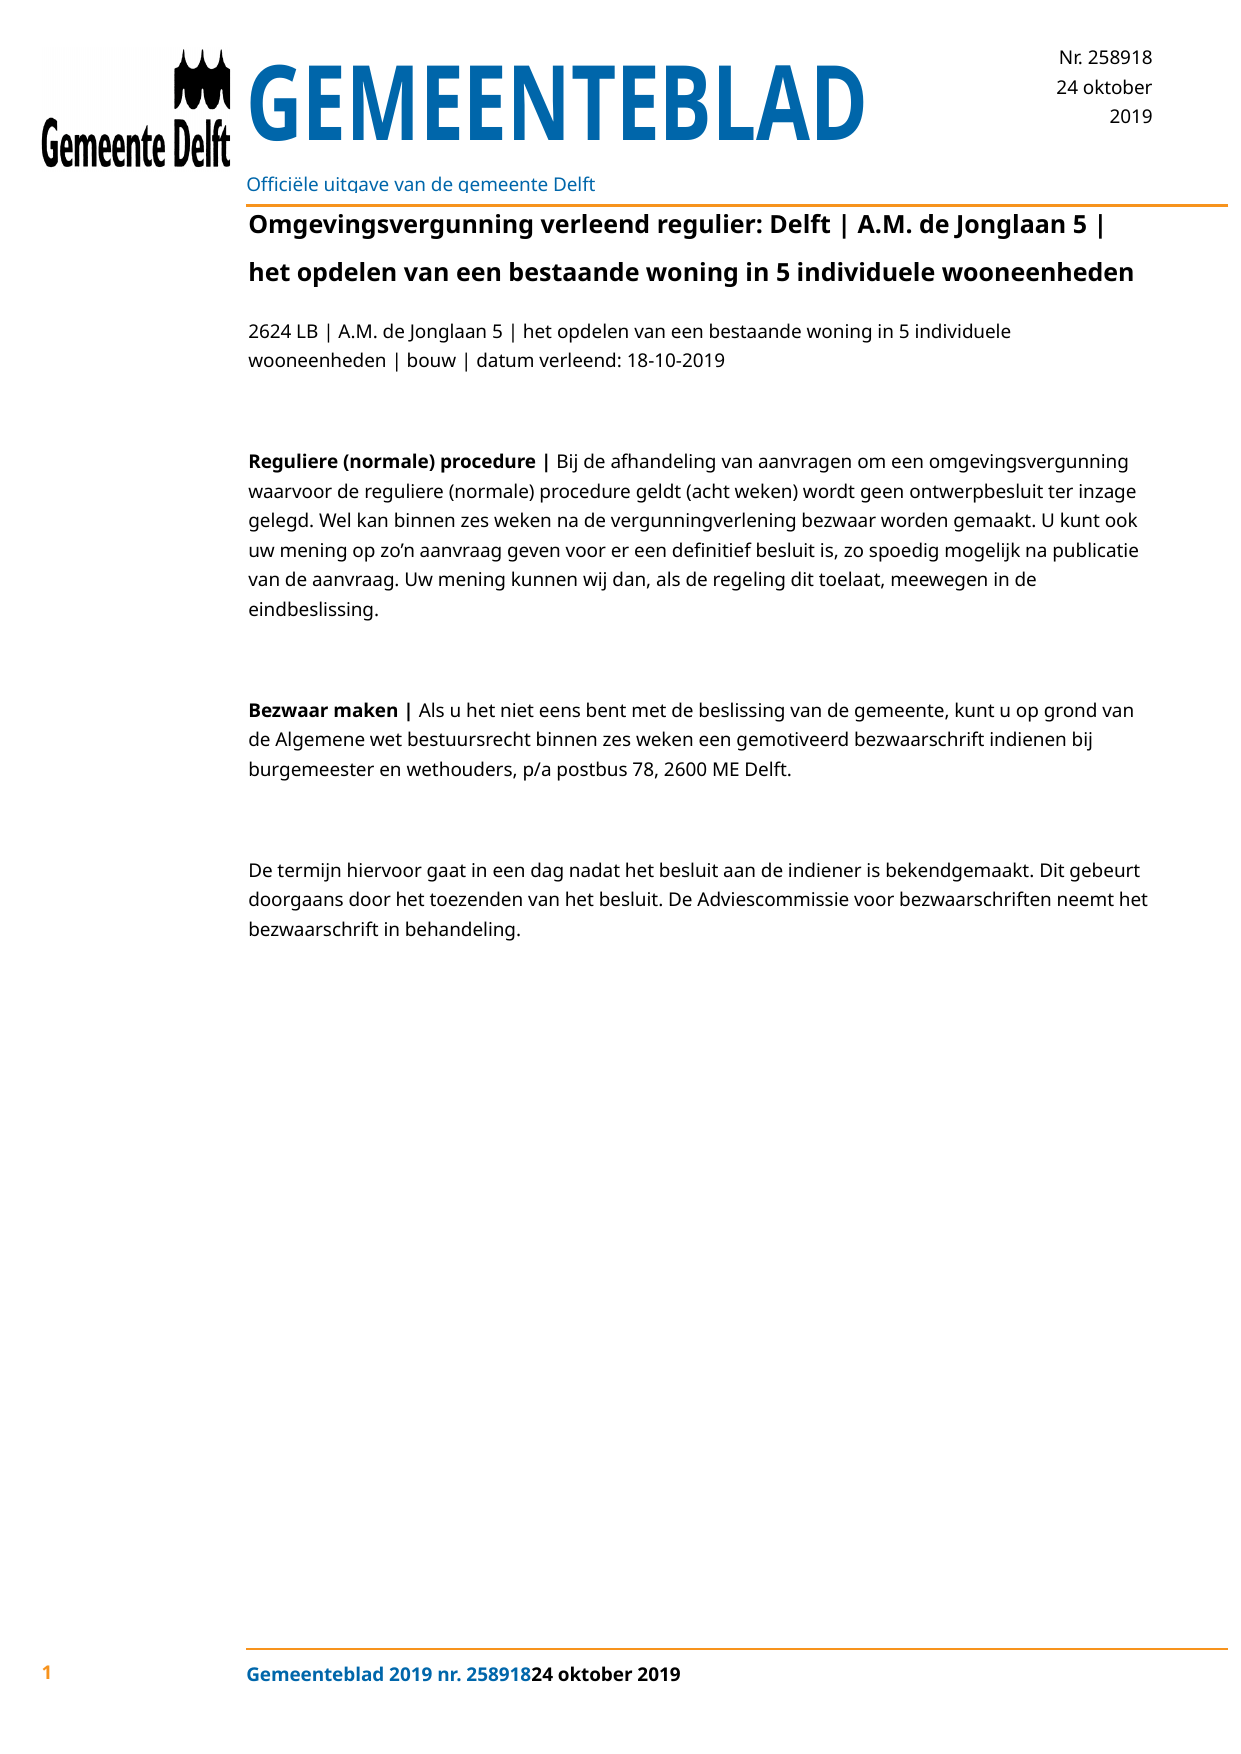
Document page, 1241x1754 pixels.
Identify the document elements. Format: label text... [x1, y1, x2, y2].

text Omgevingsvergunning verleend regulier: Delft | A.M. de Jonglaan 5 | het opdelen van een bestaande woning in 5 individuele wooneenheden [248, 207, 1152, 288]
text 2624 LB | A.M. de Jonglaan 5 | het opdelen van een bestaande woning in 5 individuele wooneenheden | bouw | datum verleend: 18-10-2019 [248, 318, 1152, 373]
text Bezwaar maken | Als u het niet eens bent met de beslissing van de gemeente, kunt u op grond van de Algemene wet bestuursrecht binnen zes weken een gemotiveerd bezwaarschrift indienen bij burgemeester en wethouders, p/a postbus 78, 2600 ME Delft. [248, 697, 1152, 782]
text De termijn hiervoor gaat in een dag nadat het besluit aan de indiener is bekendgemaakt. Dit gebeurt doorgaans door het toezenden van het besluit. De Adviescommissie voor bezwaarschriften neemt het bezwaarschrift in behandeling. [248, 857, 1152, 942]
picture [41, 47, 231, 172]
text Reguliere (normale) procedure | Bij de afhandeling van aanvragen om een omgevingsvergunning waarvoor de reguliere (normale) procedure geldt (acht weken) wordt geen ontwerpbesluit ter inzage gelegd. Wel kan binnen zes weken na de vergunningverlening bezwaar worden gemaakt. U kunt ook uw mening op zo’n aanvraag geven voor er een definitief besluit is, zo spoedig mogelijk na publicatie van de aanvraag. Uw mening kunnen wij dan, als de regeling dit toelaat, meewegen in de eindbeslissing. [248, 448, 1152, 622]
